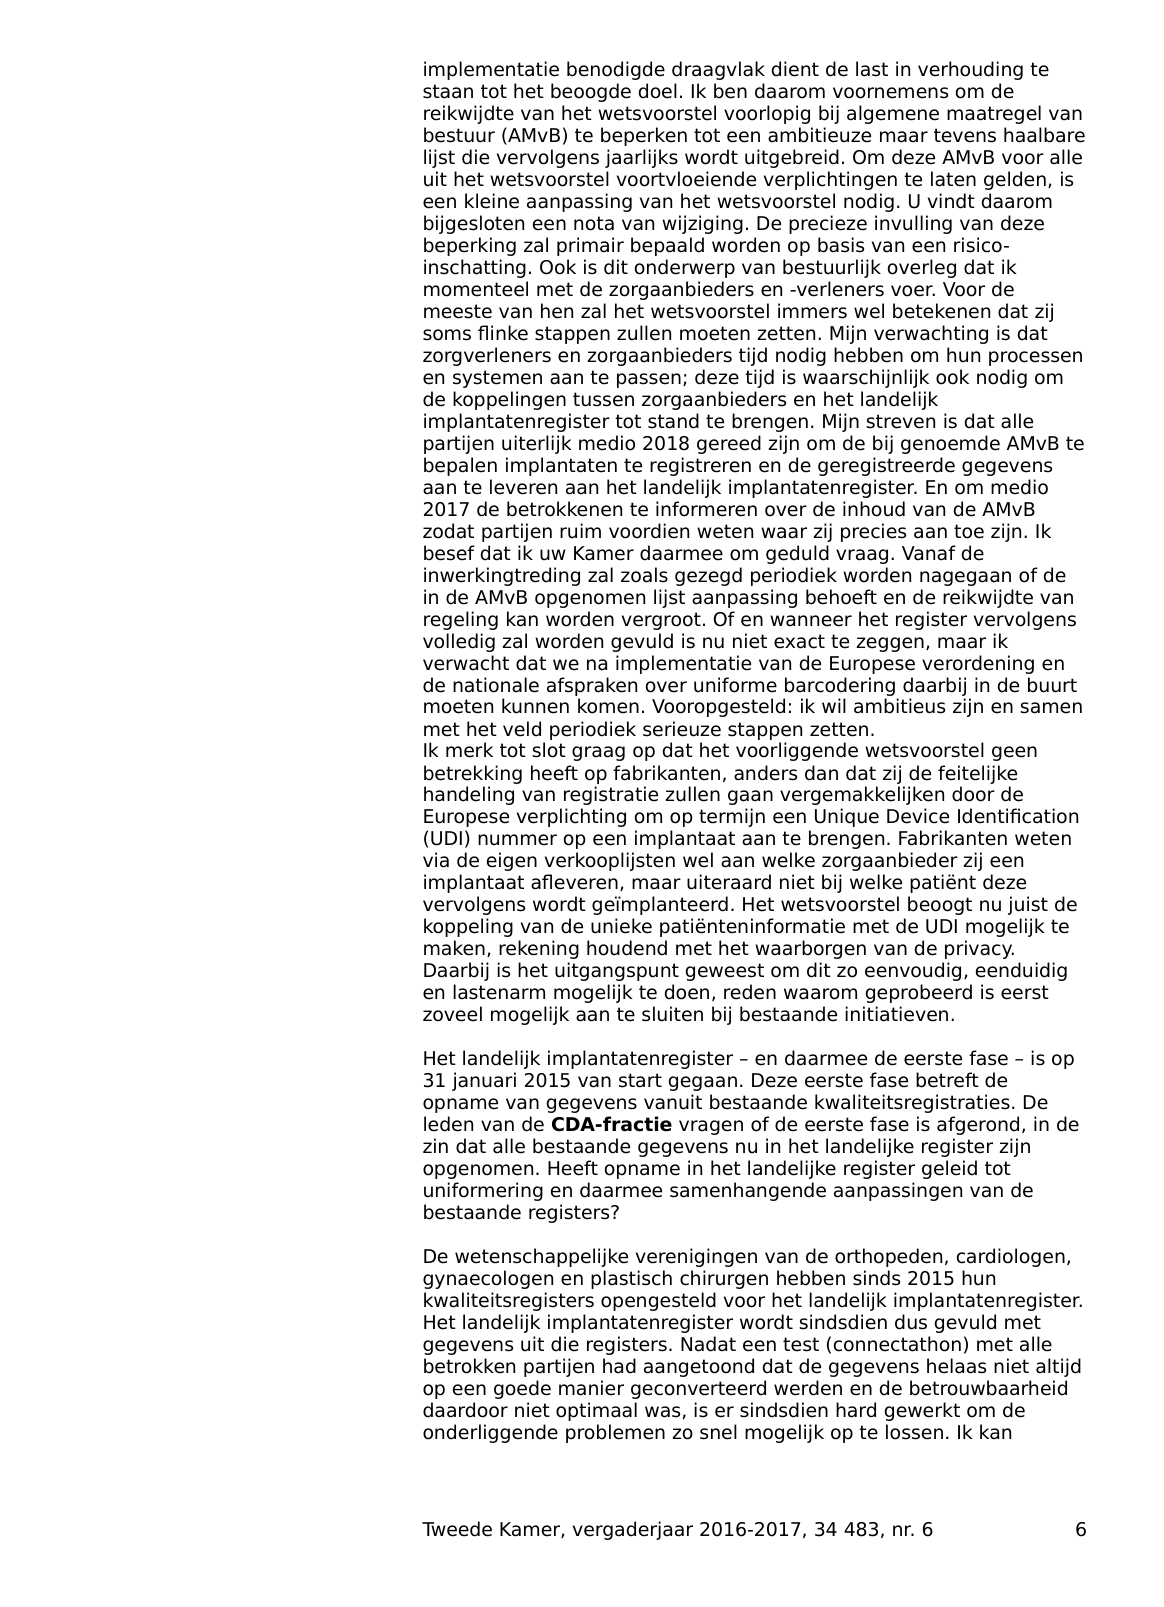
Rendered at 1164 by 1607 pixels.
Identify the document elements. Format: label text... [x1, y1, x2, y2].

text Het landelijk implantatenregister – en daarmee de eerste fase – is op 31 januari 2015 van start gegaan. Deze eerste fase betreft de opname van gegevens vanuit bestaande kwaliteitsregistraties. De leden van de CDA-fractie vragen of de eerste fase is afgerond, in de zin dat alle bestaande gegevens nu in het landelijke register zijn opgenomen. Heeft opname in het landelijke register geleid tot uniformering en daarmee samenhangende aanpassingen van de bestaande registers? [422, 1048, 1087, 1224]
text De wetenschappelijke verenigingen van de orthopeden, cardiologen, gynaecologen en plastisch chirurgen hebben sinds 2015 hun kwaliteitsregisters opengesteld voor het landelijk implantatenregister. Het landelijk implantatenregister wordt sindsdien dus gevuld met gegevens uit die registers. Nadat een test (connectathon) met alle betrokken partijen had aangetoond dat de gegevens helaas niet altijd op een goede manier geconverteerd werden en de betrouwbaarheid daardoor niet optimaal was, is er sindsdien hard gewerkt om de onderliggende problemen zo snel mogelijk op te lossen. Ik kan [422, 1246, 1087, 1444]
text implementatie benodigde draagvlak dient de last in verhouding te staan tot het beoogde doel. Ik ben daarom voornemens om de reikwijdte van het wetsvoorstel voorlopig bij algemene maatregel van bestuur (AMvB) te beperken tot een ambitieuze maar tevens haalbare lijst die vervolgens jaarlijks wordt uitgebreid. Om deze AMvB voor alle uit het wetsvoorstel voortvloeiende verplichtingen te laten gelden, is een kleine aanpassing van het wetsvoorstel nodig. U vindt daarom bijgesloten een nota van wijziging. De precieze invulling van deze beperking zal primair bepaald worden op basis van een risico-inschatting. Ook is dit onderwerp van bestuurlijk overleg dat ik momenteel met de zorgaanbieders en -verleners voer. Voor de meeste van hen zal het wetsvoorstel immers wel betekenen dat zij soms flinke stappen zullen moeten zetten. Mijn verwachting is dat zorgverleners en zorgaanbieders tijd nodig hebben om hun processen en systemen aan te passen; deze tijd is waarschijnlijk ook nodig om de koppelingen tussen zorgaanbieders en het landelijk implantatenregister tot stand te brengen. Mijn streven is dat alle partijen uiterlijk medio 2018 gereed zijn om de bij genoemde AMvB te bepalen implantaten te registreren en de geregistreerde gegevens aan te leveren aan het landelijk implantatenregister. En om medio 2017 de betrokkenen te informeren over de inhoud van de AMvB zodat partijen ruim voordien weten waar zij precies aan toe zijn. Ik besef dat ik uw Kamer daarmee om geduld vraag. Vanaf de inwerkingtreding zal zoals gezegd periodiek worden nagegaan of de in de AMvB opgenomen lijst aanpassing behoeft en de reikwijdte van regeling kan worden vergroot. Of en wanneer het register vervolgens volledig zal worden gevuld is nu niet exact te zeggen, maar ik verwacht dat we na implementatie van de Europese verordening en de nationale afspraken over uniforme barcodering daarbij in de buurt moeten kunnen komen. Vooropgesteld: ik wil ambitieus zijn en samen met het veld periodiek serieuze stappen zetten. [422, 59, 1087, 740]
text Ik merk tot slot graag op dat het voorliggende wetsvoorstel geen betrekking heeft op fabrikanten, anders dan dat zij de feitelijke handeling van registratie zullen gaan vergemakkelijken door de Europese verplichting om op termijn een Unique Device Identification (UDI) nummer op een implantaat aan te brengen. Fabrikanten weten via de eigen verkooplijsten wel aan welke zorgaanbieder zij een implantaat afleveren, maar uiteraard niet bij welke patiënt deze vervolgens wordt geïmplanteerd. Het wetsvoorstel beoogt nu juist de koppeling van de unieke patiënteninformatie met de UDI mogelijk te maken, rekening houdend met het waarborgen van de privacy. Daarbij is het uitgangspunt geweest om dit zo eenvoudig, eenduidig en lastenarm mogelijk te doen, reden waarom geprobeerd is eerst zoveel mogelijk aan te sluiten bij bestaande initiatieven. [422, 740, 1087, 1026]
